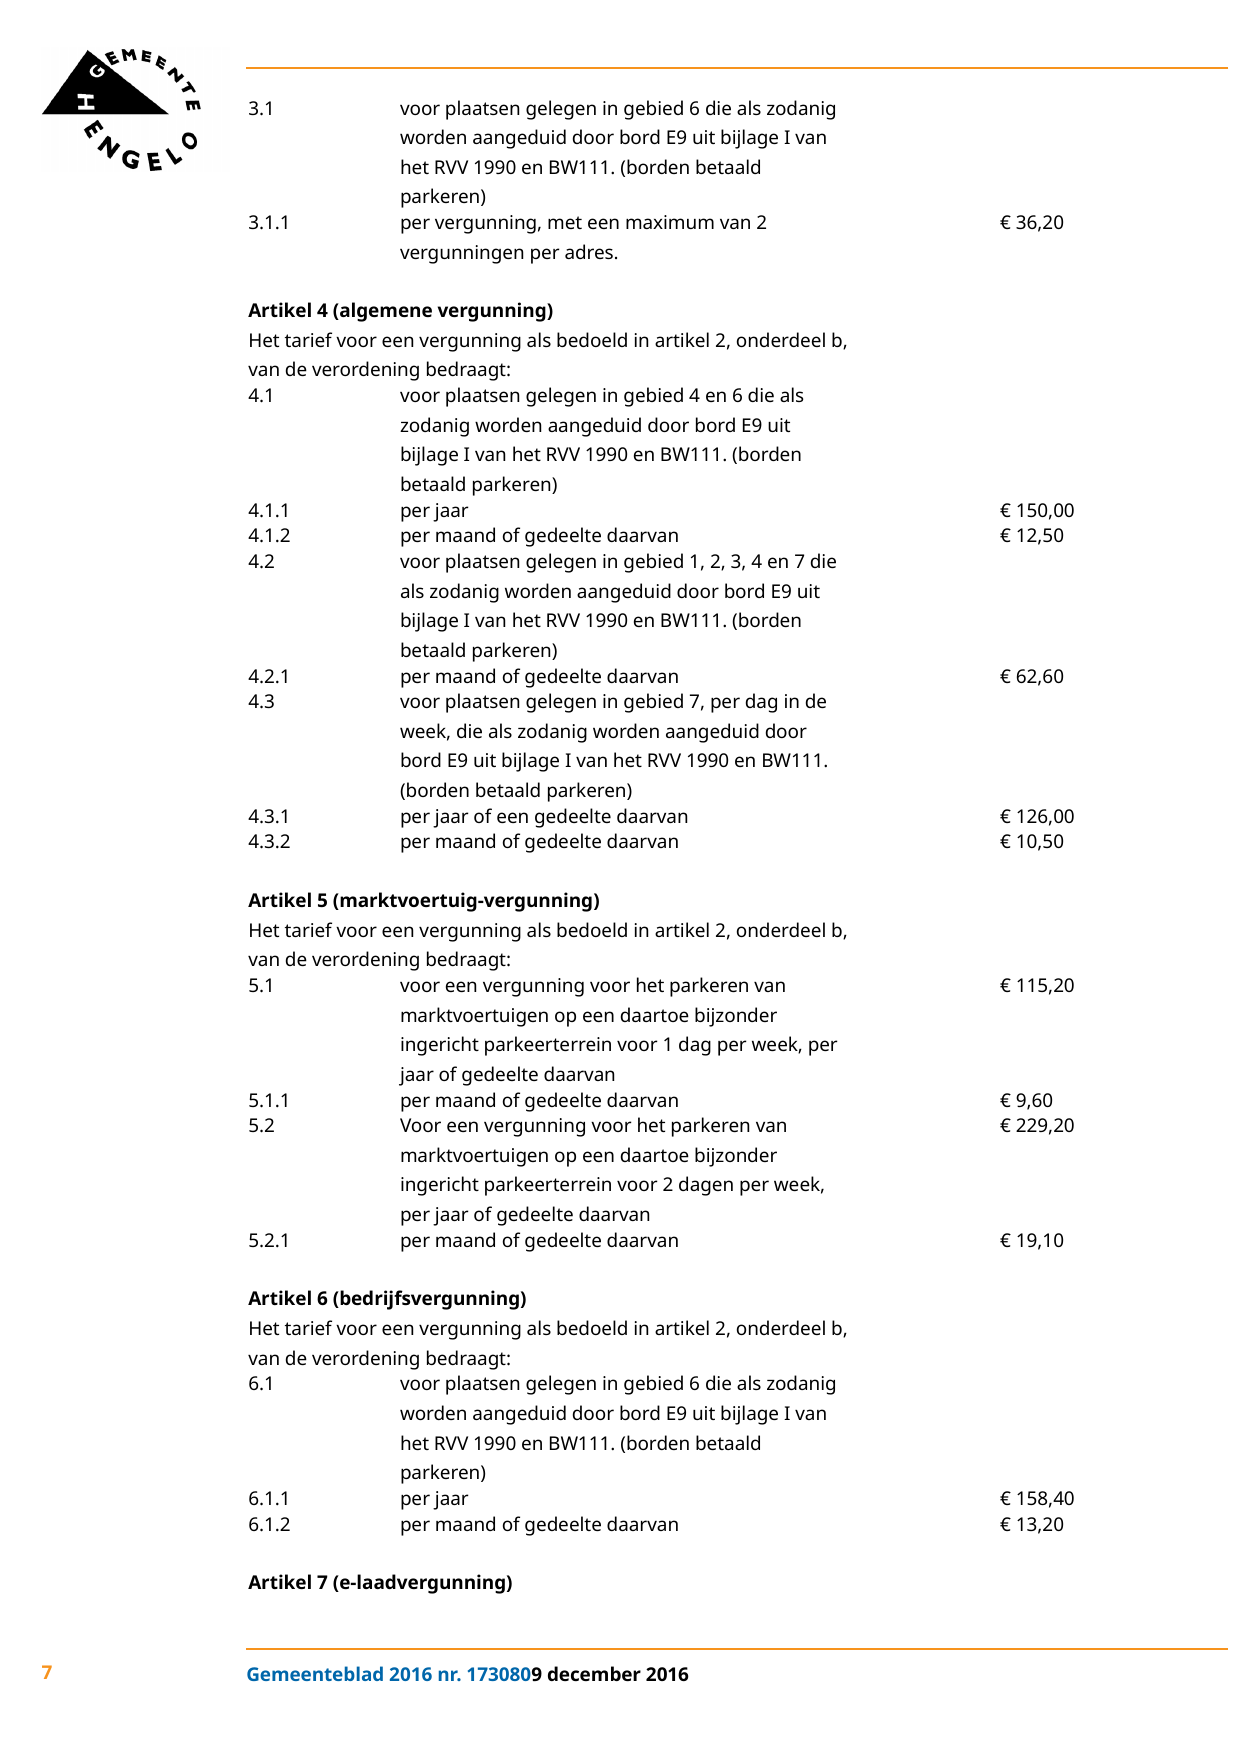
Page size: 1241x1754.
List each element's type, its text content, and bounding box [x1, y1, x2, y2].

table_cell [848, 209, 1000, 264]
table_cell voor plaatsen gelegen in gebied 6 die als zodanig worden aangeduid door bord E9 uit bijlage I van het RVV 1990 en BW111. (borden betaald parkeren) [400, 95, 848, 209]
table_cell [1000, 689, 1152, 803]
table_cell € 36,20 [1000, 209, 1152, 264]
table_cell voor plaatsen gelegen in gebied 4 en 6 die als zodanig worden aangeduid door bord E9 uit bijlage I van het RVV 1990 en BW111. (borden betaald parkeren) [400, 383, 848, 497]
table_header [1000, 917, 1152, 972]
table_header [1000, 327, 1152, 382]
table_cell 4.1 [248, 383, 400, 497]
table_cell 6.1 [248, 1371, 400, 1485]
table_cell € 13,20 [1000, 1511, 1152, 1536]
table_cell 6.1.2 [248, 1511, 400, 1536]
table_cell 4.1.2 [248, 523, 400, 548]
text Artikel 7 (e-laadvergunning) [248, 1569, 1152, 1595]
table_cell [848, 1087, 1000, 1112]
table_cell 4.2 [248, 548, 400, 663]
table_cell per maand of gedeelte daarvan [400, 523, 848, 548]
table_cell [848, 1511, 1000, 1536]
table_cell [848, 1227, 1000, 1253]
table_cell 6.1.1 [248, 1485, 400, 1511]
table_cell € 115,20 [1000, 972, 1152, 1087]
table_cell [1000, 383, 1152, 497]
picture [41, 47, 231, 172]
table_cell [848, 689, 1000, 803]
table_cell voor plaatsen gelegen in gebied 7, per dag in de week, die als zodanig worden aangeduid door bord E9 uit bijlage I van het RVV 1990 en BW111. (borden betaald parkeren) [400, 689, 848, 803]
table_cell [848, 95, 1000, 209]
table_cell per maand of gedeelte daarvan [400, 1087, 848, 1112]
table_cell [848, 829, 1000, 854]
table_cell € 150,00 [1000, 497, 1152, 523]
table_cell per maand of gedeelte daarvan [400, 829, 848, 854]
table_cell [1000, 548, 1152, 663]
table_cell € 126,00 [1000, 803, 1152, 829]
table_cell € 12,50 [1000, 523, 1152, 548]
table_cell per maand of gedeelte daarvan [400, 663, 848, 688]
table_cell [848, 548, 1000, 663]
table_header Het tarief voor een vergunning als bedoeld in artikel 2, onderdeel b, van de verordening bedraagt: [248, 1315, 848, 1371]
table_header [1000, 1315, 1152, 1371]
table_cell 4.2.1 [248, 663, 400, 688]
table_cell 3.1.1 [248, 209, 400, 264]
table_cell € 10,50 [1000, 829, 1152, 854]
table_cell per maand of gedeelte daarvan [400, 1227, 848, 1253]
table_cell voor plaatsen gelegen in gebied 1, 2, 3, 4 en 7 die als zodanig worden aangeduid door bord E9 uit bijlage I van het RVV 1990 en BW111. (borden betaald parkeren) [400, 548, 848, 663]
table_cell 5.1 [248, 972, 400, 1087]
table_cell € 62,60 [1000, 663, 1152, 688]
table_cell Voor een vergunning voor het parkeren van marktvoertuigen op een daartoe bijzonder ingericht parkeerterrein voor 2 dagen per week, per jaar of gedeelte daarvan [400, 1113, 848, 1227]
table_cell [848, 383, 1000, 497]
table_cell € 158,40 [1000, 1485, 1152, 1511]
table_cell 4.3.1 [248, 803, 400, 829]
table_cell [848, 1485, 1000, 1511]
table_cell [1000, 95, 1152, 209]
table_cell 5.2 [248, 1113, 400, 1227]
table_cell per jaar [400, 1485, 848, 1511]
table_cell € 229,20 [1000, 1113, 1152, 1227]
table_header Het tarief voor een vergunning als bedoeld in artikel 2, onderdeel b, van de verordening bedraagt: [248, 327, 848, 382]
table_header [848, 917, 1000, 972]
table_cell voor plaatsen gelegen in gebied 6 die als zodanig worden aangeduid door bord E9 uit bijlage I van het RVV 1990 en BW111. (borden betaald parkeren) [400, 1371, 848, 1485]
table_cell 4.3 [248, 689, 400, 803]
table_cell 5.1.1 [248, 1087, 400, 1112]
table_header [848, 327, 1000, 382]
table_cell per vergunning, met een maximum van 2 vergunningen per adres. [400, 209, 848, 264]
table_cell [848, 1371, 1000, 1485]
table_cell [848, 803, 1000, 829]
text Artikel 5 (marktvoertuig-vergunning) [248, 887, 1152, 913]
table_cell 4.3.2 [248, 829, 400, 854]
table_cell [848, 1113, 1000, 1227]
table_cell € 19,10 [1000, 1227, 1152, 1253]
text Artikel 4 (algemene vergunning) [248, 297, 1152, 323]
table_header [848, 1315, 1000, 1371]
table_cell [1000, 1371, 1152, 1485]
table_cell per jaar of een gedeelte daarvan [400, 803, 848, 829]
table_header Het tarief voor een vergunning als bedoeld in artikel 2, onderdeel b, van de verordening bedraagt: [248, 917, 848, 972]
table_cell per jaar [400, 497, 848, 523]
table_cell [848, 523, 1000, 548]
table_cell per maand of gedeelte daarvan [400, 1511, 848, 1536]
table_cell 3.1 [248, 95, 400, 209]
table_cell 5.2.1 [248, 1227, 400, 1253]
table_cell [848, 663, 1000, 688]
table_cell voor een vergunning voor het parkeren van marktvoertuigen op een daartoe bijzonder ingericht parkeerterrein voor 1 dag per week, per jaar of gedeelte daarvan [400, 972, 848, 1087]
table_cell [848, 972, 1000, 1087]
table_cell [848, 497, 1000, 523]
text Artikel 6 (bedrijfsvergunning) [248, 1286, 1152, 1311]
table_cell € 9,60 [1000, 1087, 1152, 1112]
table_cell 4.1.1 [248, 497, 400, 523]
